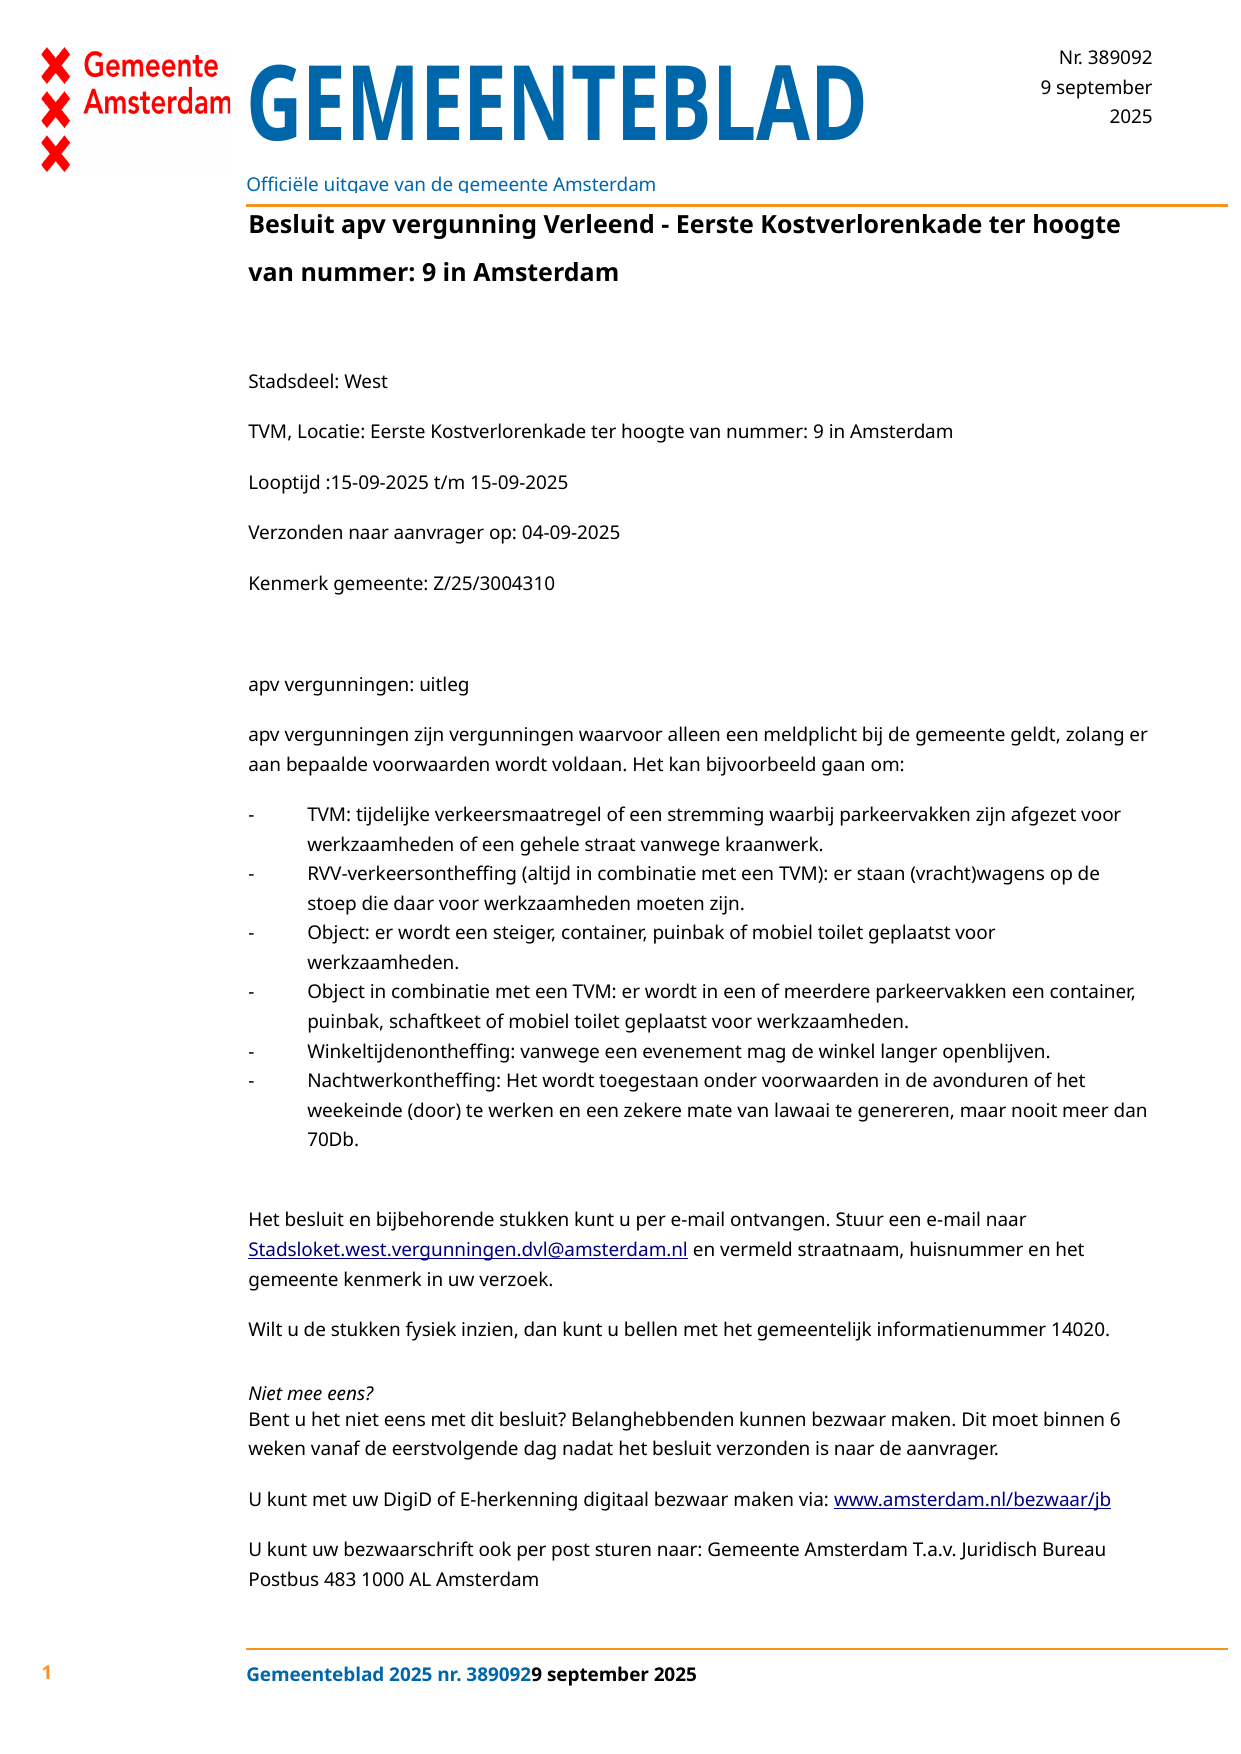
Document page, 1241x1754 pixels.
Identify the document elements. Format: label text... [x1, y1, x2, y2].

list Object in combinatie met een TVM: er wordt in een of meerdere parkeervakken een container, puinbak, schaftkeet of mobiel toilet geplaatst voor werkzaamheden. [248, 979, 1152, 1034]
picture [41, 47, 231, 172]
text Bent u het niet eens met dit besluit? Belanghebbenden kunnen bezwaar maken. Dit moet binnen 6 weken vanaf de eerstvolgende dag nadat het besluit verzonden is naar de aanvrager. [248, 1406, 1152, 1461]
text U kunt uw bezwaarschrift ook per post sturen naar: Gemeente Amsterdam T.a.v. Juridisch Bureau Postbus 483 1000 AL Amsterdam [248, 1536, 1152, 1592]
text Looptijd :15-09-2025 t/m 15-09-2025 [248, 469, 1152, 495]
text Wilt u de stukken fysiek inzien, dan kunt u bellen met het gemeentelijk informatienummer 14020. [248, 1316, 1152, 1342]
text apv vergunningen: uitleg [248, 671, 1152, 697]
list RVV-verkeersontheffing (altijd in combinatie met een TVM): er staan (vracht)wagens op de stoep die daar voor werkzaamheden moeten zijn. [248, 860, 1152, 916]
list Nachtwerkontheffing: Het wordt toegestaan onder voorwaarden in de avonduren of het weekeinde (door) te werken en een zekere mate van lawaai te genereren, maar nooit meer dan 70Db. [248, 1067, 1152, 1152]
text Het besluit en bijbehorende stukken kunt u per e-mail ontvangen. Stuur een e-mail naar Stadsloket.west.vergunningen.dvl@amsterdam.nl en vermeld straatnaam, huisnummer en het gemeente kenmerk in uw verzoek. [248, 1207, 1152, 1292]
list TVM: tijdelijke verkeersmaatregel of een stremming waarbij parkeervakken zijn afgezet voor werkzaamheden of een gehele straat vanwege kraanwerk. [248, 801, 1152, 857]
text TVM, Locatie: Eerste Kostverlorenkade ter hoogte van nummer: 9 in Amsterdam [248, 419, 1152, 444]
text Besluit apv vergunning Verleend - Eerste Kostverlorenkade ter hoogte van nummer: 9 in Amsterdam [248, 207, 1152, 288]
text Stadsdeel: West [248, 368, 1152, 394]
text U kunt met uw DigiD of E-herkenning digitaal bezwaar maken via: www.amsterdam.nl/bezwaar/jb [248, 1486, 1152, 1512]
list Winkeltijdenontheffing: vanwege een evenement mag de winkel langer openblijven. [248, 1038, 1152, 1064]
text Kenmerk gemeente: Z/25/3004310 [248, 570, 1152, 596]
text apv vergunningen zijn vergunningen waarvoor alleen een meldplicht bij de gemeente geldt, zolang er aan bepaalde voorwaarden wordt voldaan. Het kan bijvoorbeeld gaan om: [248, 721, 1152, 777]
list Object: er wordt een steiger, container, puinbak of mobiel toilet geplaatst voor werkzaamheden. [248, 919, 1152, 975]
text Niet mee eens? [248, 1380, 1152, 1406]
text Verzonden naar aanvrager op: 04-09-2025 [248, 519, 1152, 545]
